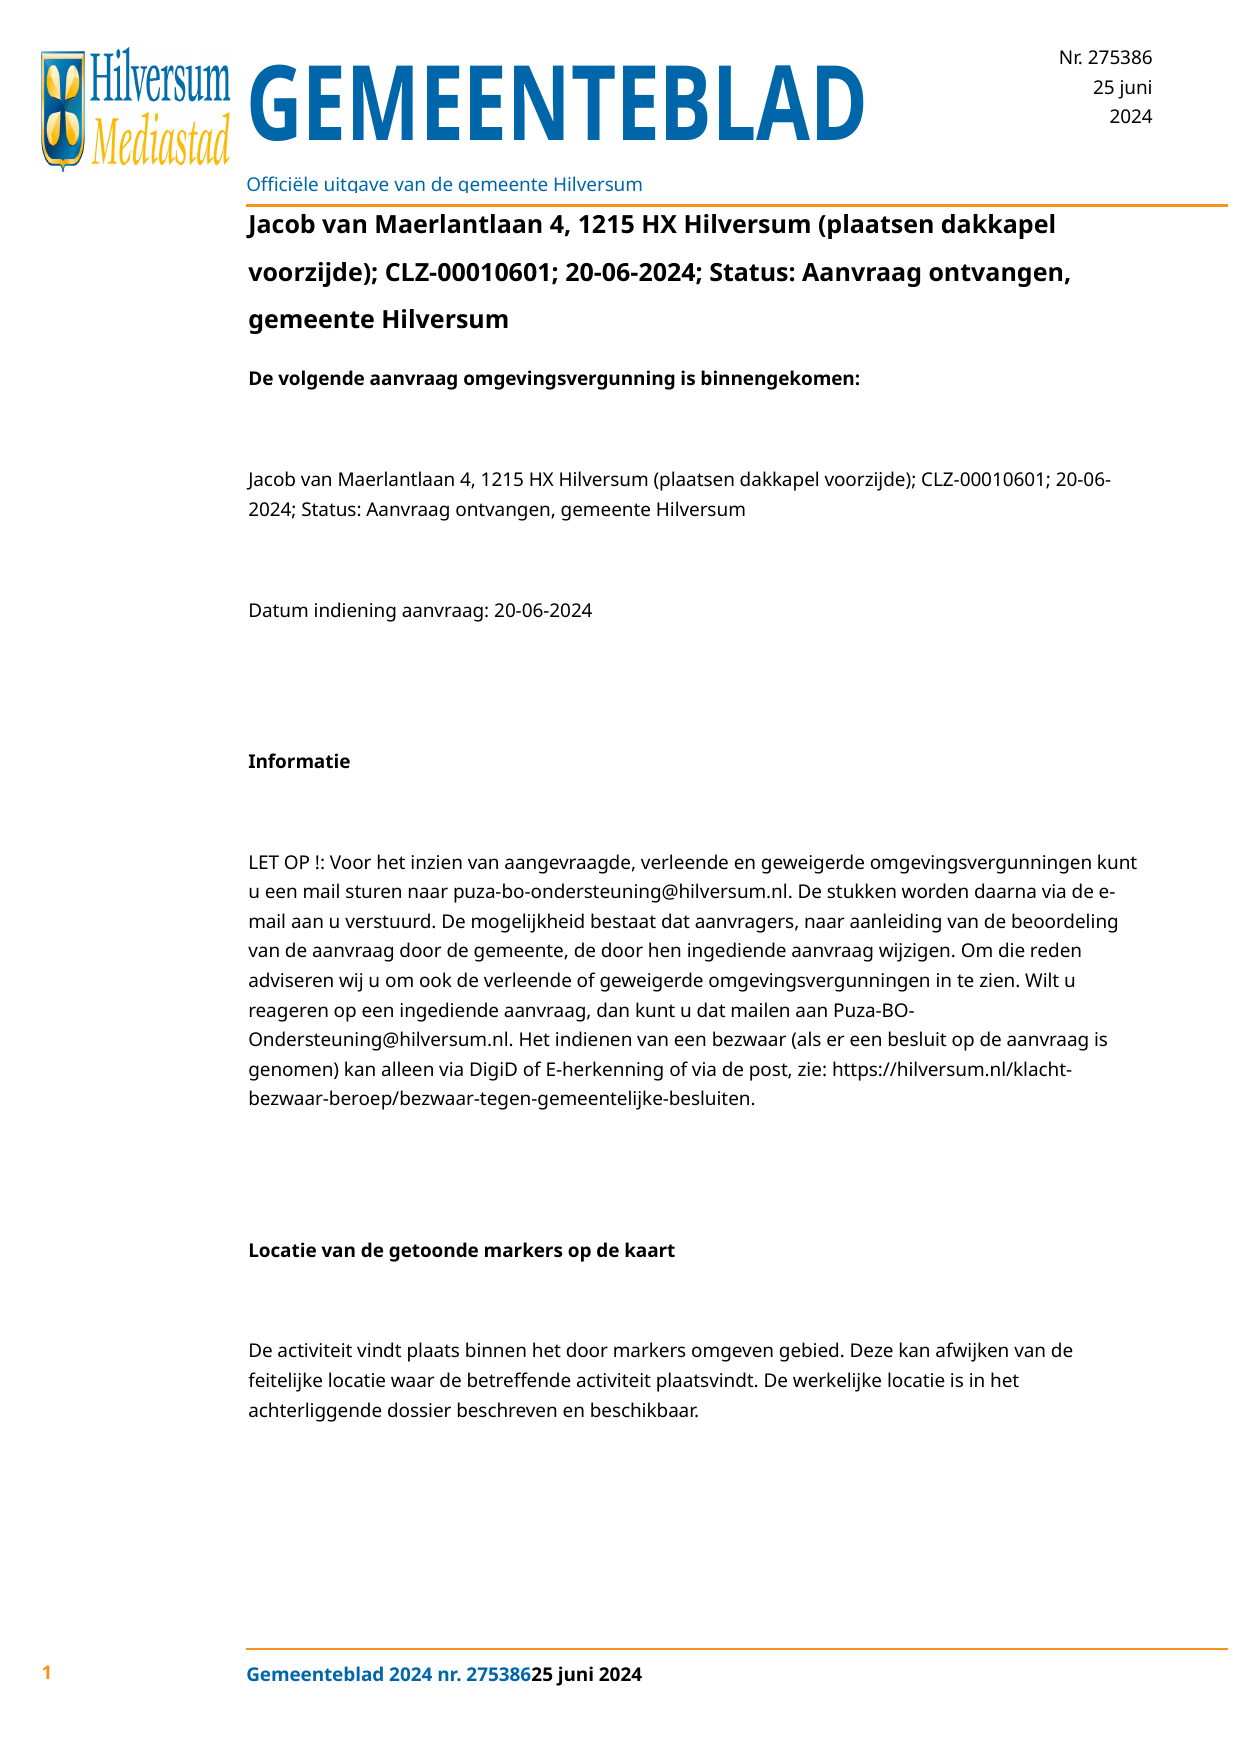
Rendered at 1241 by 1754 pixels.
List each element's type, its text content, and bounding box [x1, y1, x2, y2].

text Locatie van de getoonde markers op de kaart [248, 1237, 1152, 1262]
text De volgende aanvraag omgevingsvergunning is binnengekomen: [248, 366, 1152, 391]
text Datum indiening aanvraag: 20-06-2024 [248, 597, 1152, 622]
text De activiteit vindt plaats binnen het door markers omgeven gebied. Deze kan afwijken van de feitelijke locatie waar de betreffende activiteit plaatsvindt. De werkelijke locatie is in het achterliggende dossier beschreven en beschikbaar. [248, 1338, 1152, 1422]
picture [41, 47, 231, 172]
text Jacob van Maerlantlaan 4, 1215 HX Hilversum (plaatsen dakkapel voorzijde); CLZ-00010601; 20-06-2024; Status: Aanvraag ontvangen, gemeente Hilversum [248, 466, 1152, 522]
text Jacob van Maerlantlaan 4, 1215 HX Hilversum (plaatsen dakkapel voorzijde); CLZ-00010601; 20-06-2024; Status: Aanvraag ontvangen, gemeente Hilversum [248, 207, 1152, 336]
text Informatie [248, 748, 1152, 774]
text LET OP !: Voor het inzien van aangevraagde, verleende en geweigerde omgevingsvergunningen kunt u een mail sturen naar puza-bo-ondersteuning@hilversum.nl. De stukken worden daarna via de e-mail aan u verstuurd. De mogelijkheid bestaat dat aanvragers, naar aanleiding van de beoordeling van de aanvraag door de gemeente, de door hen ingediende aanvraag wijzigen. Om die reden adviseren wij u om ook de verleende of geweigerde omgevingsvergunningen in te zien. Wilt u reageren op een ingediende aanvraag, dan kunt u dat mailen aan Puza-BO-Ondersteuning@hilversum.nl. Het indienen van een bezwaar (als er een besluit op de aanvraag is genomen) kan alleen via DigiD of E-herkenning of via de post, zie: https://hilversum.nl/klacht-bezwaar-beroep/bezwaar-tegen-gemeentelijke-besluiten. [248, 849, 1152, 1111]
